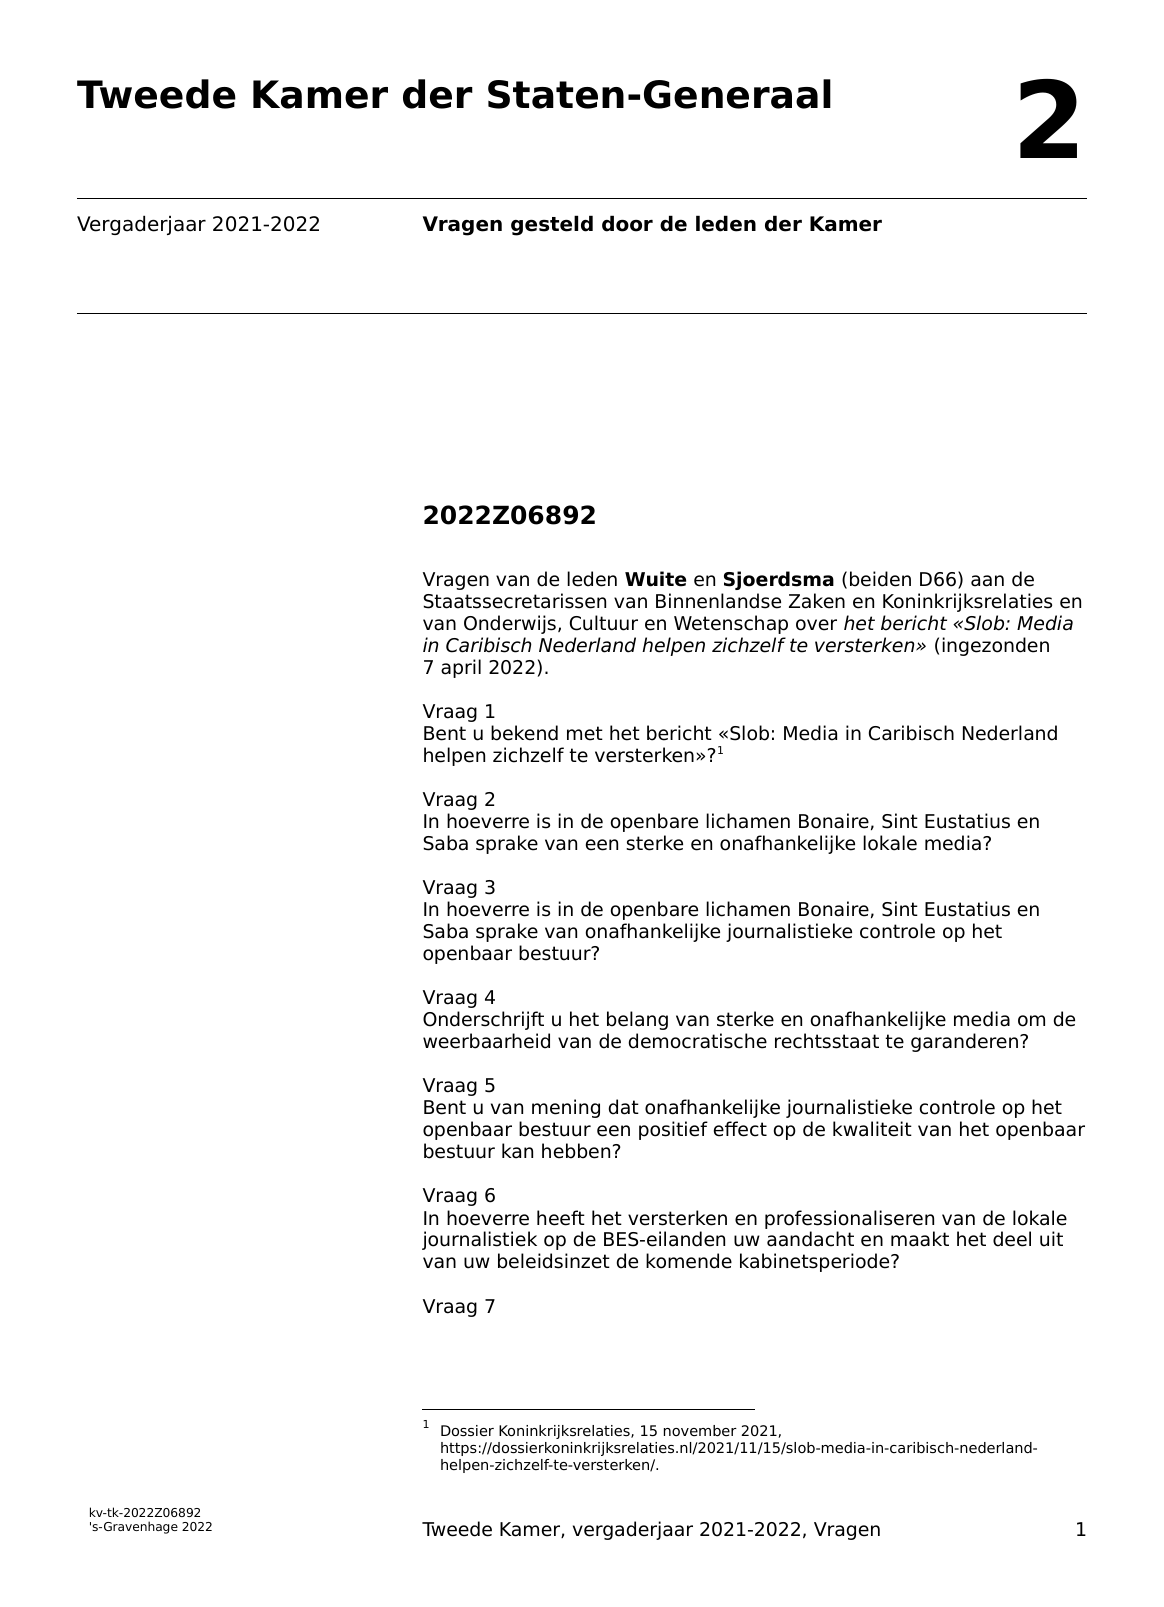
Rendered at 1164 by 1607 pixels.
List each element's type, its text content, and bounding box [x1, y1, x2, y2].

text In hoeverre is in de openbare lichamen Bonaire, Sint Eustatius en Saba sprake van een sterke en onafhankelijke lokale media? [422, 811, 1087, 855]
text Vraag 2 [422, 789, 1087, 811]
text 2022Z06892 [422, 501, 1087, 531]
text Dossier Koninkrijksrelaties, 15 november 2021, https://dossierkoninkrijksrelaties.nl/2021/11/15/slob-media-in-caribisch-nederland-helpen-zichzelf-te-versterken/. [422, 1418, 1087, 1474]
text Vraag 3 [422, 877, 1087, 899]
text Vraag 1 [422, 701, 1087, 723]
text kv-tk-2022Z06892 [88, 1506, 323, 1520]
table_header Tweede Kamer der Staten-Generaal [77, 59, 886, 198]
table_cell Vergaderjaar 2021-2022 [77, 199, 422, 313]
table_header 2 [886, 59, 1087, 198]
text Onderschrijft u het belang van sterke en onafhankelijke media om de weerbaarheid van de democratische rechtsstaat te garanderen? [422, 1009, 1087, 1053]
text Vraag 6 [422, 1185, 1087, 1207]
text In hoeverre is in de openbare lichamen Bonaire, Sint Eustatius en Saba sprake van onafhankelijke journalistieke controle op het openbaar bestuur? [422, 899, 1087, 965]
text 's-Gravenhage 2022 [88, 1520, 323, 1534]
text Bent u van mening dat onafhankelijke journalistieke controle op het openbaar bestuur een positief effect op de kwaliteit van het openbaar bestuur kan hebben? [422, 1097, 1087, 1163]
text In hoeverre heeft het versterken en professionaliseren van de lokale journalistiek op de BES-eilanden uw aandacht en maakt het deel uit van uw beleidsinzet de komende kabinetsperiode? [422, 1207, 1087, 1273]
text Vraag 7 [422, 1296, 1087, 1317]
text Bent u bekend met het bericht «Slob: Media in Caribisch Nederland helpen zichzelf te versterken»? [422, 723, 1087, 767]
text Vraag 5 [422, 1075, 1087, 1097]
table_cell Vragen gesteld door de leden der Kamer [422, 199, 1087, 313]
text Vraag 4 [422, 987, 1087, 1009]
text Vragen van de leden Wuite en Sjoerdsma (beiden D66) aan de Staatssecretarissen van Binnenlandse Zaken en Koninkrijksrelaties en van Onderwijs, Cultuur en Wetenschap over het bericht «Slob: Media in Caribisch Nederland helpen zichzelf te versterken» (ingezonden 7 april 2022). [422, 569, 1087, 679]
